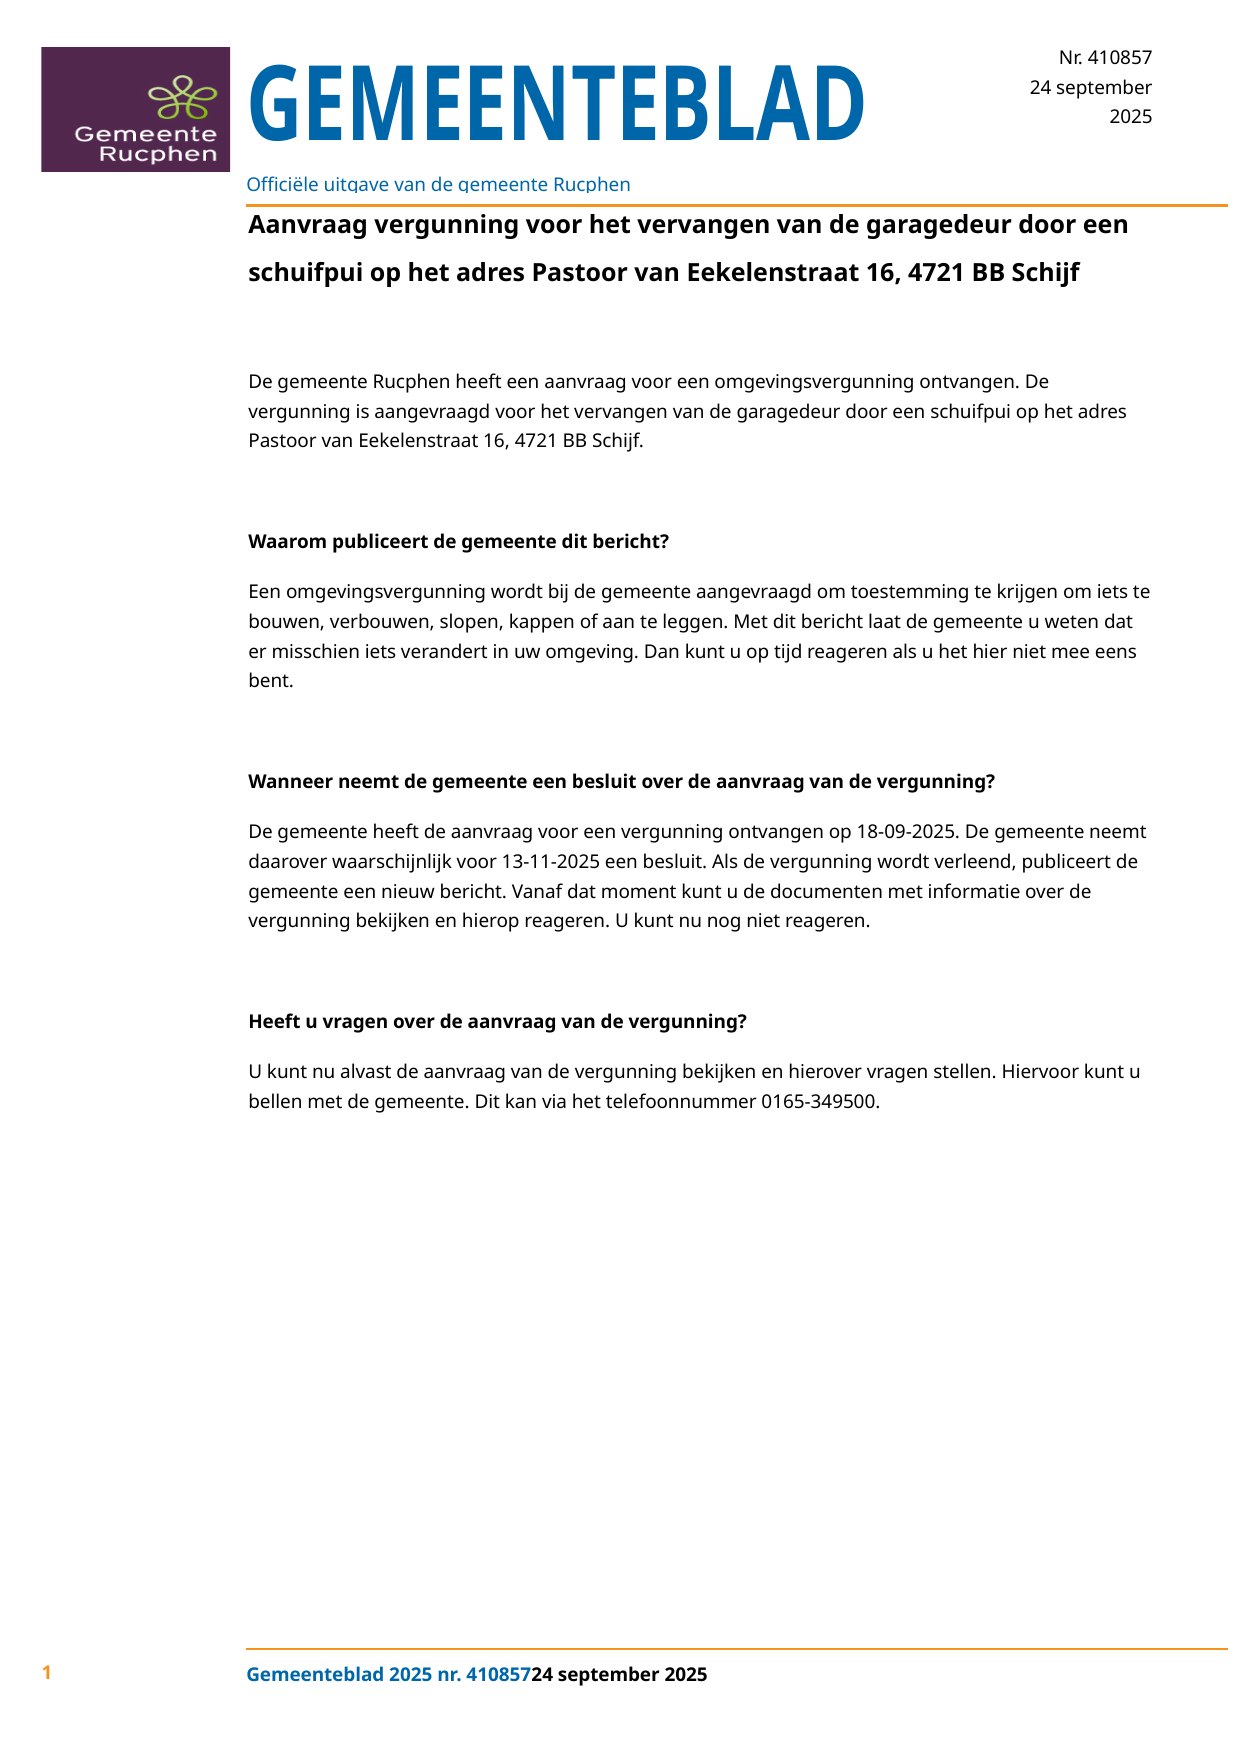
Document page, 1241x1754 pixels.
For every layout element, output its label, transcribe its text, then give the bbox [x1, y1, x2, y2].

text Aanvraag vergunning voor het vervangen van de garagedeur door een schuifpui op het adres Pastoor van Eekelenstraat 16, 4721 BB Schijf [248, 207, 1152, 288]
text De gemeente Rucphen heeft een aanvraag voor een omgevingsvergunning ontvangen. De vergunning is aangevraagd voor het vervangen van de garagedeur door een schuifpui op het adres Pastoor van Eekelenstraat 16, 4721 BB Schijf. [248, 368, 1152, 453]
text U kunt nu alvast de aanvraag van de vergunning bekijken en hierover vragen stellen. Hiervoor kunt u bellen met de gemeente. Dit kan via het telefoonnummer 0165-349500. [248, 1059, 1152, 1114]
text De gemeente heeft de aanvraag voor een vergunning ontvangen op 18-09-2025. De gemeente neemt daarover waarschijnlijk voor 13-11-2025 een besluit. Als de vergunning wordt verleend, publiceert de gemeente een nieuw bericht. Vanaf dat moment kunt u de documenten met informatie over de vergunning bekijken en hierop reageren. U kunt nu nog niet reageren. [248, 819, 1152, 933]
text Wanneer neemt de gemeente een besluit over de aanvraag van de vergunning? [248, 768, 1152, 794]
picture [41, 47, 231, 172]
text Waarom publiceert de gemeente dit bericht? [248, 528, 1152, 554]
text Heeft u vragen over de aanvraag van de vergunning? [248, 1008, 1152, 1034]
text Een omgevingsvergunning wordt bij de gemeente aangevraagd om toestemming te krijgen om iets te bouwen, verbouwen, slopen, kappen of aan te leggen. Met dit bericht laat de gemeente u weten dat er misschien iets verandert in uw omgeving. Dan kunt u op tijd reageren als u het hier niet mee eens bent. [248, 579, 1152, 693]
